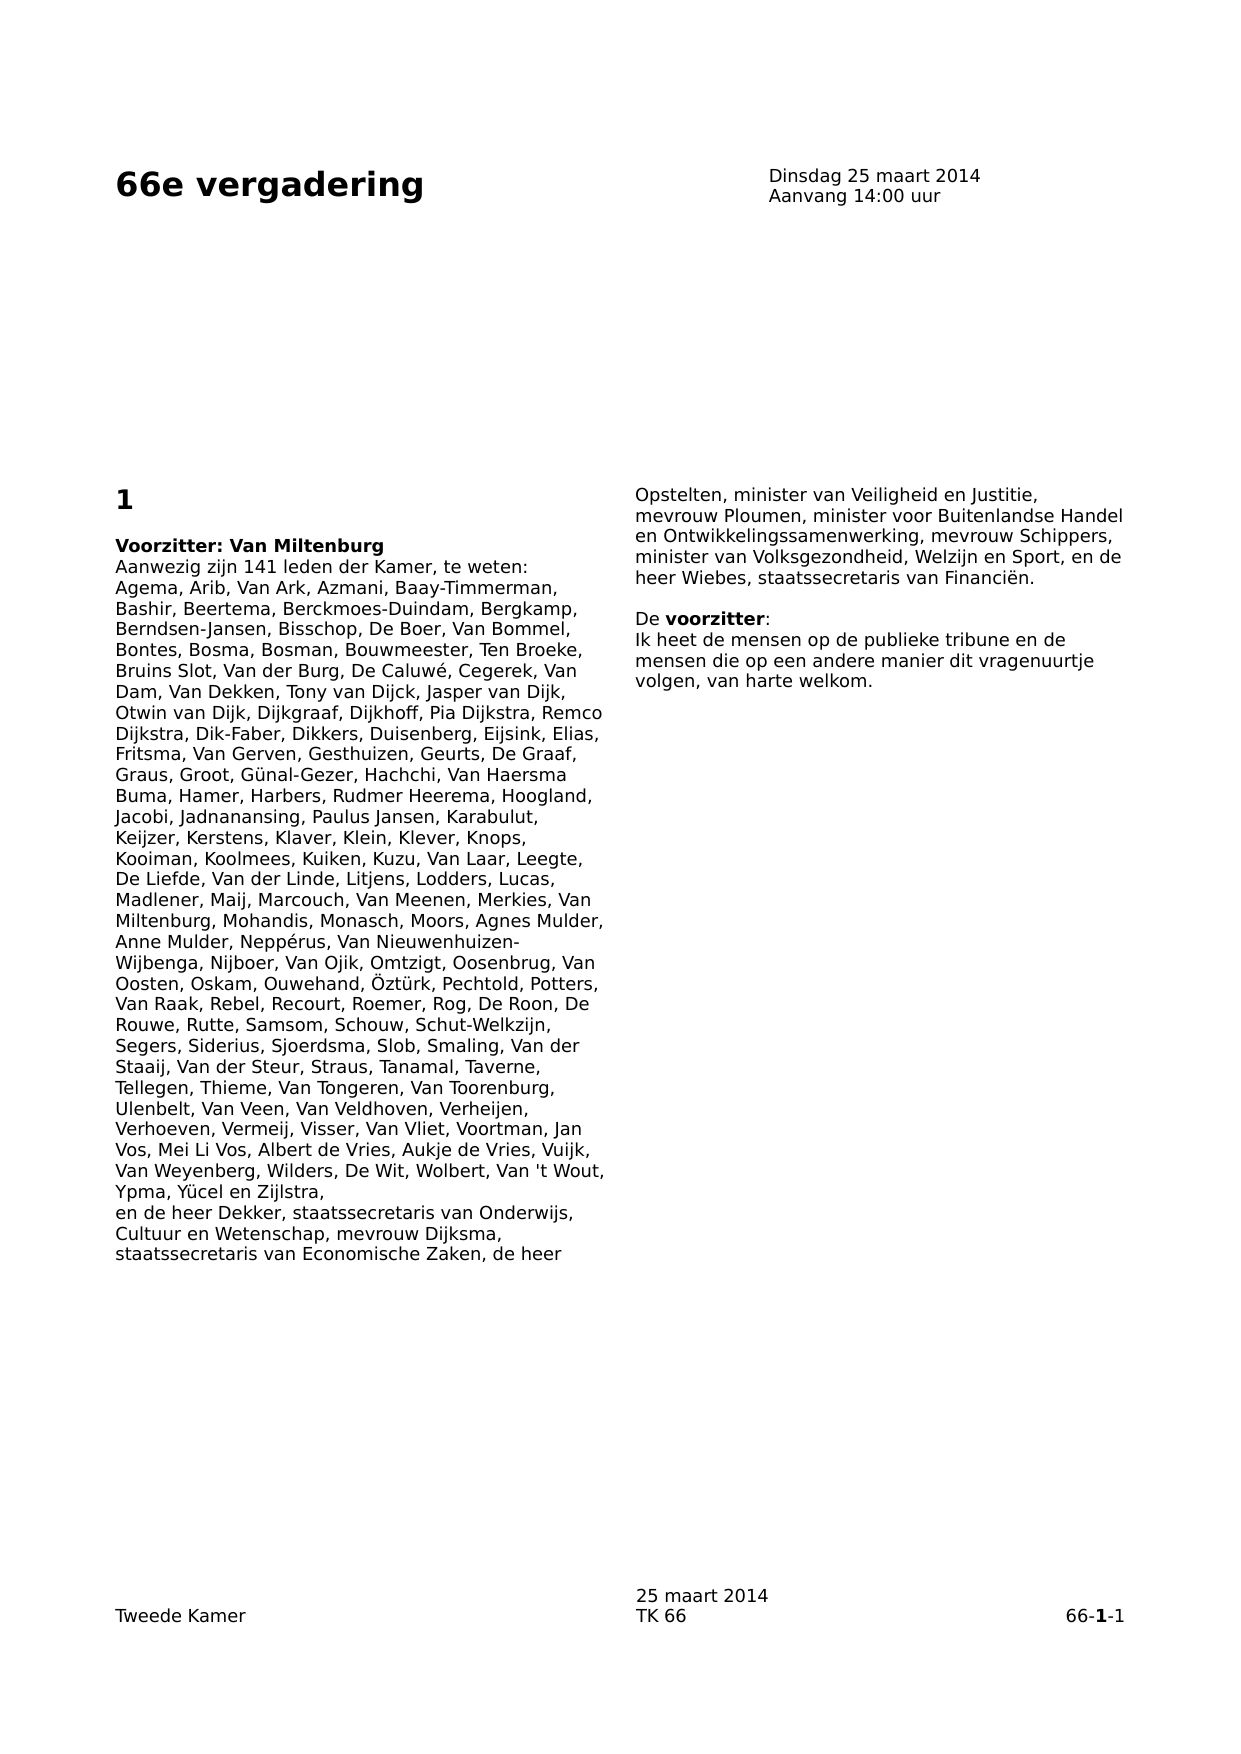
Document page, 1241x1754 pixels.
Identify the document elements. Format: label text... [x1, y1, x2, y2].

text Aanwezig zijn 141 leden der Kamer, te weten: [115, 557, 605, 577]
text Voorzitter: Van Miltenburg [115, 536, 605, 557]
title 1 [115, 484, 605, 516]
text en de heer Dekker, staatssecretaris van Onderwijs, Cultuur en Wetenschap, mevrouw Dijksma, staatssecretaris van Economische Zaken, de heer [115, 1202, 605, 1265]
text Opstelten, minister van Veiligheid en Justitie, mevrouw Ploumen, minister voor Buitenlandse Handel en Ontwikkelingssamenwerking, mevrouw Schippers, minister van Volksgezondheid, Welzijn en Sport, en de heer Wiebes, staatssecretaris van Financiën. [635, 484, 1125, 589]
table_cell Aanvang 14:00 uur [769, 186, 1125, 207]
text De voorzitter: [635, 609, 1125, 629]
table_header 66e vergadering [115, 165, 768, 207]
text Agema, Arib, Van Ark, Azmani, Baay-Timmerman, Bashir, Beertema, Berckmoes-Duindam, Bergkamp, Berndsen-Jansen, Bisschop, De Boer, Van Bommel, Bontes, Bosma, Bosman, Bouwmeester, Ten Broeke, Bruins Slot, Van der Burg, De Caluwé, Cegerek, Van Dam, Van Dekken, Tony van Dijck, Jasper van Dijk, Otwin van Dijk, Dijkgraaf, Dijkhoff, Pia Dijkstra, Remco Dijkstra, Dik-Faber, Dikkers, Duisenberg, Eijsink, Elias, Fritsma, Van Gerven, Gesthuizen, Geurts, De Graaf, Graus, Groot, Günal-Gezer, Hachchi, Van Haersma Buma, Hamer, Harbers, Rudmer Heerema, Hoogland, Jacobi, Jadnanansing, Paulus Jansen, Karabulut, Keijzer, Kerstens, Klaver, Klein, Klever, Knops, Kooiman, Koolmees, Kuiken, Kuzu, Van Laar, Leegte, De Liefde, Van der Linde, Litjens, Lodders, Lucas, Madlener, Maij, Marcouch, Van Meenen, Merkies, Van Miltenburg, Mohandis, Monasch, Moors, Agnes Mulder, Anne Mulder, Neppérus, Van Nieuwenhuizen-Wijbenga, Nijboer, Van Ojik, Omtzigt, Oosenbrug, Van Oosten, Oskam, Ouwehand, Öztürk, Pechtold, Potters, Van Raak, Rebel, Recourt, Roemer, Rog, De Roon, De Rouwe, Rutte, Samsom, Schouw, Schut-Welkzijn, Segers, Siderius, Sjoerdsma, Slob, Smaling, Van der Staaij, Van der Steur, Straus, Tanamal, Taverne, Tellegen, Thieme, Van Tongeren, Van Toorenburg, Ulenbelt, Van Veen, Van Veldhoven, Verheijen, Verhoeven, Vermeij, Visser, Van Vliet, Voortman, Jan Vos, Mei Li Vos, Albert de Vries, Aukje de Vries, Vuijk, Van Weyenberg, Wilders, De Wit, Wolbert, Van 't Wout, Ypma, Yücel en Zijlstra, [115, 577, 605, 1202]
table_header Dinsdag 25 maart 2014 [769, 165, 1125, 186]
text Ik heet de mensen op de publieke tribune en de mensen die op een andere manier dit vragenuurtje volgen, van harte welkom. [635, 629, 1125, 692]
